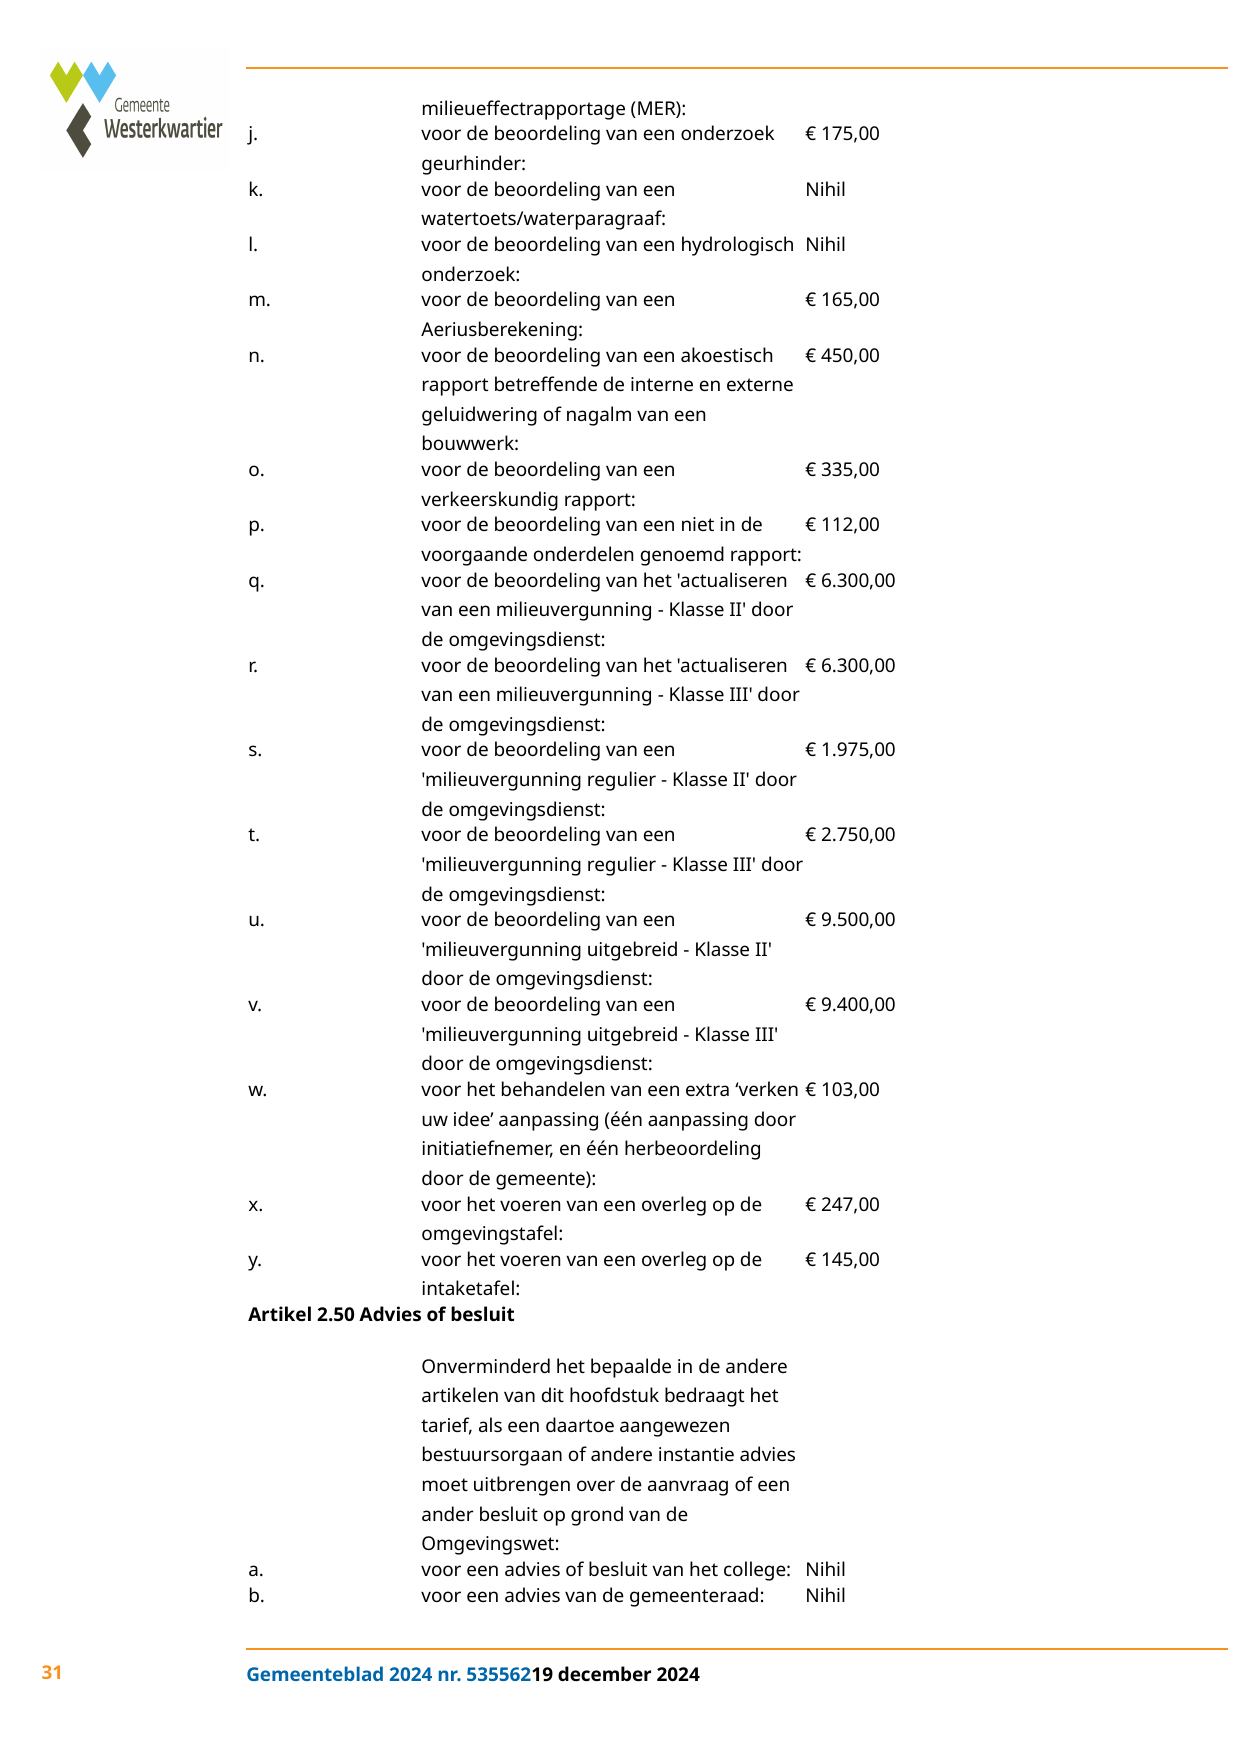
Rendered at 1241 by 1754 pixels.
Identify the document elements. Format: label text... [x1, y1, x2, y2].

table_cell l. [248, 231, 421, 286]
table_cell [979, 567, 1152, 652]
table_cell € 175,00 [805, 121, 978, 176]
table_cell r. [248, 652, 421, 737]
table_cell [979, 342, 1152, 456]
table_cell € 6.300,00 [805, 652, 978, 737]
table_cell € 112,00 [805, 512, 978, 567]
table_cell n. [248, 342, 421, 456]
table_cell voor de beoordeling van het 'actualiseren van een milieuvergunning - Klasse II' door de omgevingsdienst: [421, 567, 805, 652]
table_cell voor de beoordeling van een akoestisch rapport betreffende de interne en externe geluidwering of nagalm van een bouwwerk: [421, 342, 805, 456]
table_cell [248, 1327, 421, 1353]
table_cell [248, 1353, 421, 1556]
table_cell voor de beoordeling van een 'milieuvergunning uitgebreid - Klasse II' door de omgevingsdienst: [421, 906, 805, 991]
table_cell voor het behandelen van een extra ‘verken uw idee’ aanpassing (één aanpassing door initiatiefnemer, en één herbeoordeling door de gemeente): [421, 1076, 805, 1191]
table_cell u. [248, 906, 421, 991]
table_cell milieueffectrapportage (MER): [421, 95, 805, 121]
table_cell [979, 822, 1152, 906]
table_cell [979, 512, 1152, 567]
table_cell voor een advies van de gemeenteraad: [421, 1582, 805, 1607]
table_cell v. [248, 991, 421, 1076]
table_cell [979, 456, 1152, 512]
table_cell € 2.750,00 [805, 822, 978, 906]
table_cell voor de beoordeling van een 'milieuvergunning regulier - Klasse III' door de omgevingsdienst: [421, 822, 805, 906]
table_cell o. [248, 456, 421, 512]
table_cell [979, 1076, 1152, 1191]
table_cell [979, 906, 1152, 991]
table_cell [979, 991, 1152, 1076]
table_cell s. [248, 737, 421, 822]
table_cell [979, 652, 1152, 737]
table_cell € 9.500,00 [805, 906, 978, 991]
table_cell q. [248, 567, 421, 652]
table_cell voor het voeren van een overleg op de intaketafel: [421, 1246, 805, 1301]
table_cell voor de beoordeling van een 'milieuvergunning uitgebreid - Klasse III' door de omgevingsdienst: [421, 991, 805, 1076]
table_cell € 6.300,00 [805, 567, 978, 652]
table_cell a. [248, 1556, 421, 1582]
table_cell p. [248, 512, 421, 567]
table_cell Onverminderd het bepaalde in de andere artikelen van dit hoofdstuk bedraagt het tarief, als een daartoe aangewezen bestuursorgaan of andere instantie advies moet uitbrengen over de aanvraag of een ander besluit op grond van de Omgevingswet: [421, 1353, 805, 1556]
table_cell [979, 286, 1152, 342]
table_cell y. [248, 1246, 421, 1301]
table_cell [979, 1353, 1152, 1556]
table_cell k. [248, 176, 421, 231]
table_cell [979, 231, 1152, 286]
table_cell x. [248, 1191, 421, 1246]
table_cell Nihil [805, 176, 978, 231]
table_cell Nihil [805, 1556, 978, 1582]
table_cell voor de beoordeling van een verkeerskundig rapport: [421, 456, 805, 512]
table_cell [979, 176, 1152, 231]
table_cell [979, 1327, 1152, 1353]
table_cell voor een advies of besluit van het college: [421, 1556, 805, 1582]
table_cell [979, 1246, 1152, 1301]
table_cell [979, 1582, 1152, 1607]
table_cell voor de beoordeling van een 'milieuvergunning regulier - Klasse II' door de omgevingsdienst: [421, 737, 805, 822]
table_cell € 335,00 [805, 456, 978, 512]
table_cell [805, 1327, 978, 1353]
table_cell voor het voeren van een overleg op de omgevingstafel: [421, 1191, 805, 1246]
table_cell m. [248, 286, 421, 342]
table_cell € 145,00 [805, 1246, 978, 1301]
table_cell voor de beoordeling van een Aeriusberekening: [421, 286, 805, 342]
table_cell [979, 1556, 1152, 1582]
table_cell voor de beoordeling van een niet in de voorgaande onderdelen genoemd rapport: [421, 512, 805, 567]
table_cell € 1.975,00 [805, 737, 978, 822]
table_cell voor de beoordeling van het 'actualiseren van een milieuvergunning - Klasse III' door de omgevingsdienst: [421, 652, 805, 737]
table_cell [979, 95, 1152, 121]
table_cell € 165,00 [805, 286, 978, 342]
table_cell Nihil [805, 1582, 978, 1607]
table_cell € 450,00 [805, 342, 978, 456]
table_cell Nihil [805, 231, 978, 286]
table_cell [979, 1191, 1152, 1246]
table_cell € 103,00 [805, 1076, 978, 1191]
table_cell [805, 95, 978, 121]
table_cell Artikel 2.50 Advies of besluit [248, 1301, 1152, 1327]
table_cell [805, 1353, 978, 1556]
table_cell [248, 95, 421, 121]
table_cell [979, 121, 1152, 176]
table_cell [421, 1327, 805, 1353]
table_cell voor de beoordeling van een hydrologisch onderzoek: [421, 231, 805, 286]
table_cell w. [248, 1076, 421, 1191]
table_cell j. [248, 121, 421, 176]
picture [41, 47, 231, 172]
table_cell € 247,00 [805, 1191, 978, 1246]
table_cell voor de beoordeling van een watertoets/waterparagraaf: [421, 176, 805, 231]
table_cell b. [248, 1582, 421, 1607]
table_cell voor de beoordeling van een onderzoek geurhinder: [421, 121, 805, 176]
table_cell [979, 737, 1152, 822]
table_cell t. [248, 822, 421, 906]
table_cell € 9.400,00 [805, 991, 978, 1076]
